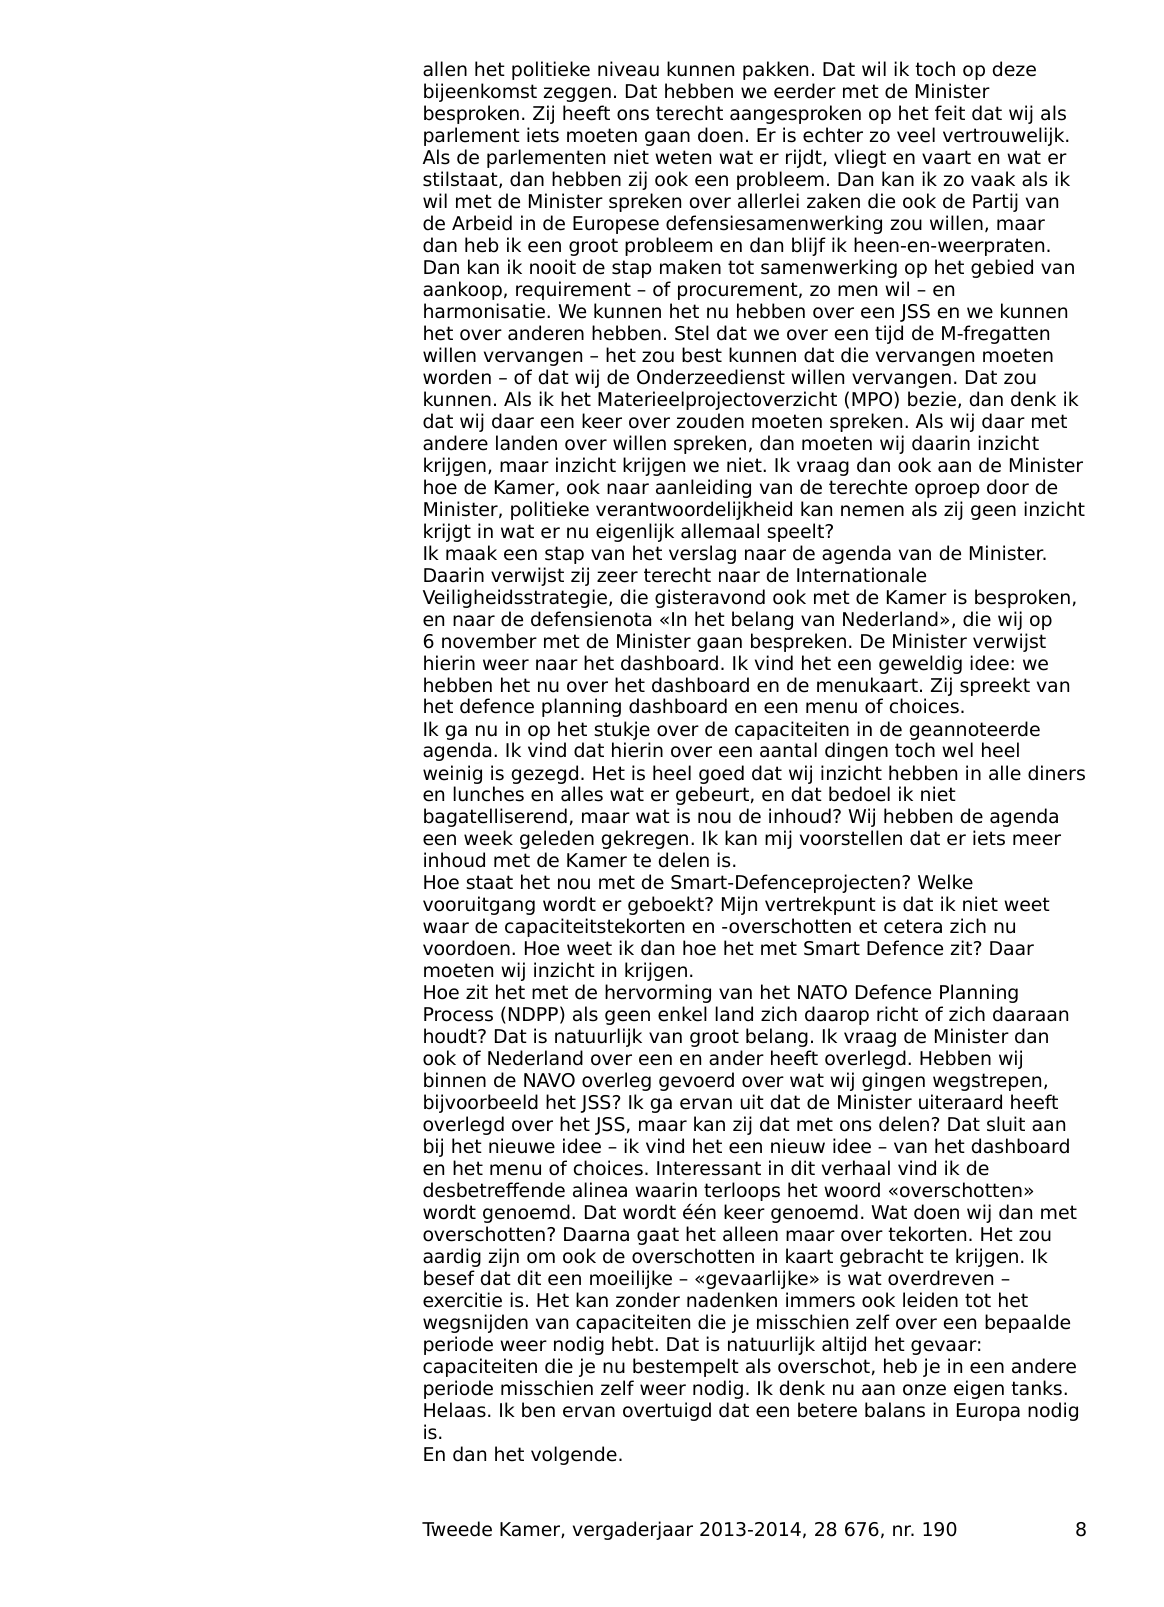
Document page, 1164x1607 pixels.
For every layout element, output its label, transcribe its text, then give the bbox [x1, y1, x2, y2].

text Hoe zit het met de hervorming van het NATO Defence Planning Process (NDPP) als geen enkel land zich daarop richt of zich daaraan houdt? Dat is natuurlijk van groot belang. Ik vraag de Minister dan ook of Nederland over een en ander heeft overlegd. Hebben wij binnen de NAVO overleg gevoerd over wat wij gingen wegstrepen, bijvoorbeeld het JSS? Ik ga ervan uit dat de Minister uiteraard heeft overlegd over het JSS, maar kan zij dat met ons delen? Dat sluit aan bij het nieuwe idee – ik vind het een nieuw idee – van het dashboard en het menu of choices. Interessant in dit verhaal vind ik de desbetreffende alinea waarin terloops het woord «overschotten» wordt genoemd. Dat wordt één keer genoemd. Wat doen wij dan met overschotten? Daarna gaat het alleen maar over tekorten. Het zou aardig zijn om ook de overschotten in kaart gebracht te krijgen. Ik besef dat dit een moeilijke – «gevaarlijke» is wat overdreven – exercitie is. Het kan zonder nadenken immers ook leiden tot het wegsnijden van capaciteiten die je misschien zelf over een bepaalde periode weer nodig hebt. Dat is natuurlijk altijd het gevaar: capaciteiten die je nu bestempelt als overschot, heb je in een andere periode misschien zelf weer nodig. Ik denk nu aan onze eigen tanks. Helaas. Ik ben ervan overtuigd dat een betere balans in Europa nodig is. [422, 982, 1087, 1444]
text En dan het volgende. [422, 1444, 1087, 1466]
text Ik ga nu in op het stukje over de capaciteiten in de geannoteerde agenda. Ik vind dat hierin over een aantal dingen toch wel heel weinig is gezegd. Het is heel goed dat wij inzicht hebben in alle diners en lunches en alles wat er gebeurt, en dat bedoel ik niet bagatelliserend, maar wat is nou de inhoud? Wij hebben de agenda een week geleden gekregen. Ik kan mij voorstellen dat er iets meer inhoud met de Kamer te delen is. [422, 718, 1087, 872]
text allen het politieke niveau kunnen pakken. Dat wil ik toch op deze bijeenkomst zeggen. Dat hebben we eerder met de Minister besproken. Zij heeft ons terecht aangesproken op het feit dat wij als parlement iets moeten gaan doen. Er is echter zo veel vertrouwelijk. Als de parlementen niet weten wat er rijdt, vliegt en vaart en wat er stilstaat, dan hebben zij ook een probleem. Dan kan ik zo vaak als ik wil met de Minister spreken over allerlei zaken die ook de Partij van de Arbeid in de Europese defensiesamenwerking zou willen, maar dan heb ik een groot probleem en dan blijf ik heen-en-weerpraten. Dan kan ik nooit de stap maken tot samenwerking op het gebied van aankoop, requirement – of procurement, zo men wil – en harmonisatie. We kunnen het nu hebben over een JSS en we kunnen het over anderen hebben. Stel dat we over een tijd de M-fregatten willen vervangen – het zou best kunnen dat die vervangen moeten worden – of dat wij de Onderzeedienst willen vervangen. Dat zou kunnen. Als ik het Materieelprojectoverzicht (MPO) bezie, dan denk ik dat wij daar een keer over zouden moeten spreken. Als wij daar met andere landen over willen spreken, dan moeten wij daarin inzicht krijgen, maar inzicht krijgen we niet. Ik vraag dan ook aan de Minister hoe de Kamer, ook naar aanleiding van de terechte oproep door de Minister, politieke verantwoordelijkheid kan nemen als zij geen inzicht krijgt in wat er nu eigenlijk allemaal speelt? [422, 59, 1087, 543]
text Hoe staat het nou met de Smart-Defenceprojecten? Welke vooruitgang wordt er geboekt? Mijn vertrekpunt is dat ik niet weet waar de capaciteitstekorten en -overschotten et cetera zich nu voordoen. Hoe weet ik dan hoe het met Smart Defence zit? Daar moeten wij inzicht in krijgen. [422, 872, 1087, 982]
text Ik maak een stap van het verslag naar de agenda van de Minister. Daarin verwijst zij zeer terecht naar de Internationale Veiligheidsstrategie, die gisteravond ook met de Kamer is besproken, en naar de defensienota «In het belang van Nederland», die wij op 6 november met de Minister gaan bespreken. De Minister verwijst hierin weer naar het dashboard. Ik vind het een geweldig idee: we hebben het nu over het dashboard en de menukaart. Zij spreekt van het defence planning dashboard en een menu of choices. [422, 543, 1087, 718]
